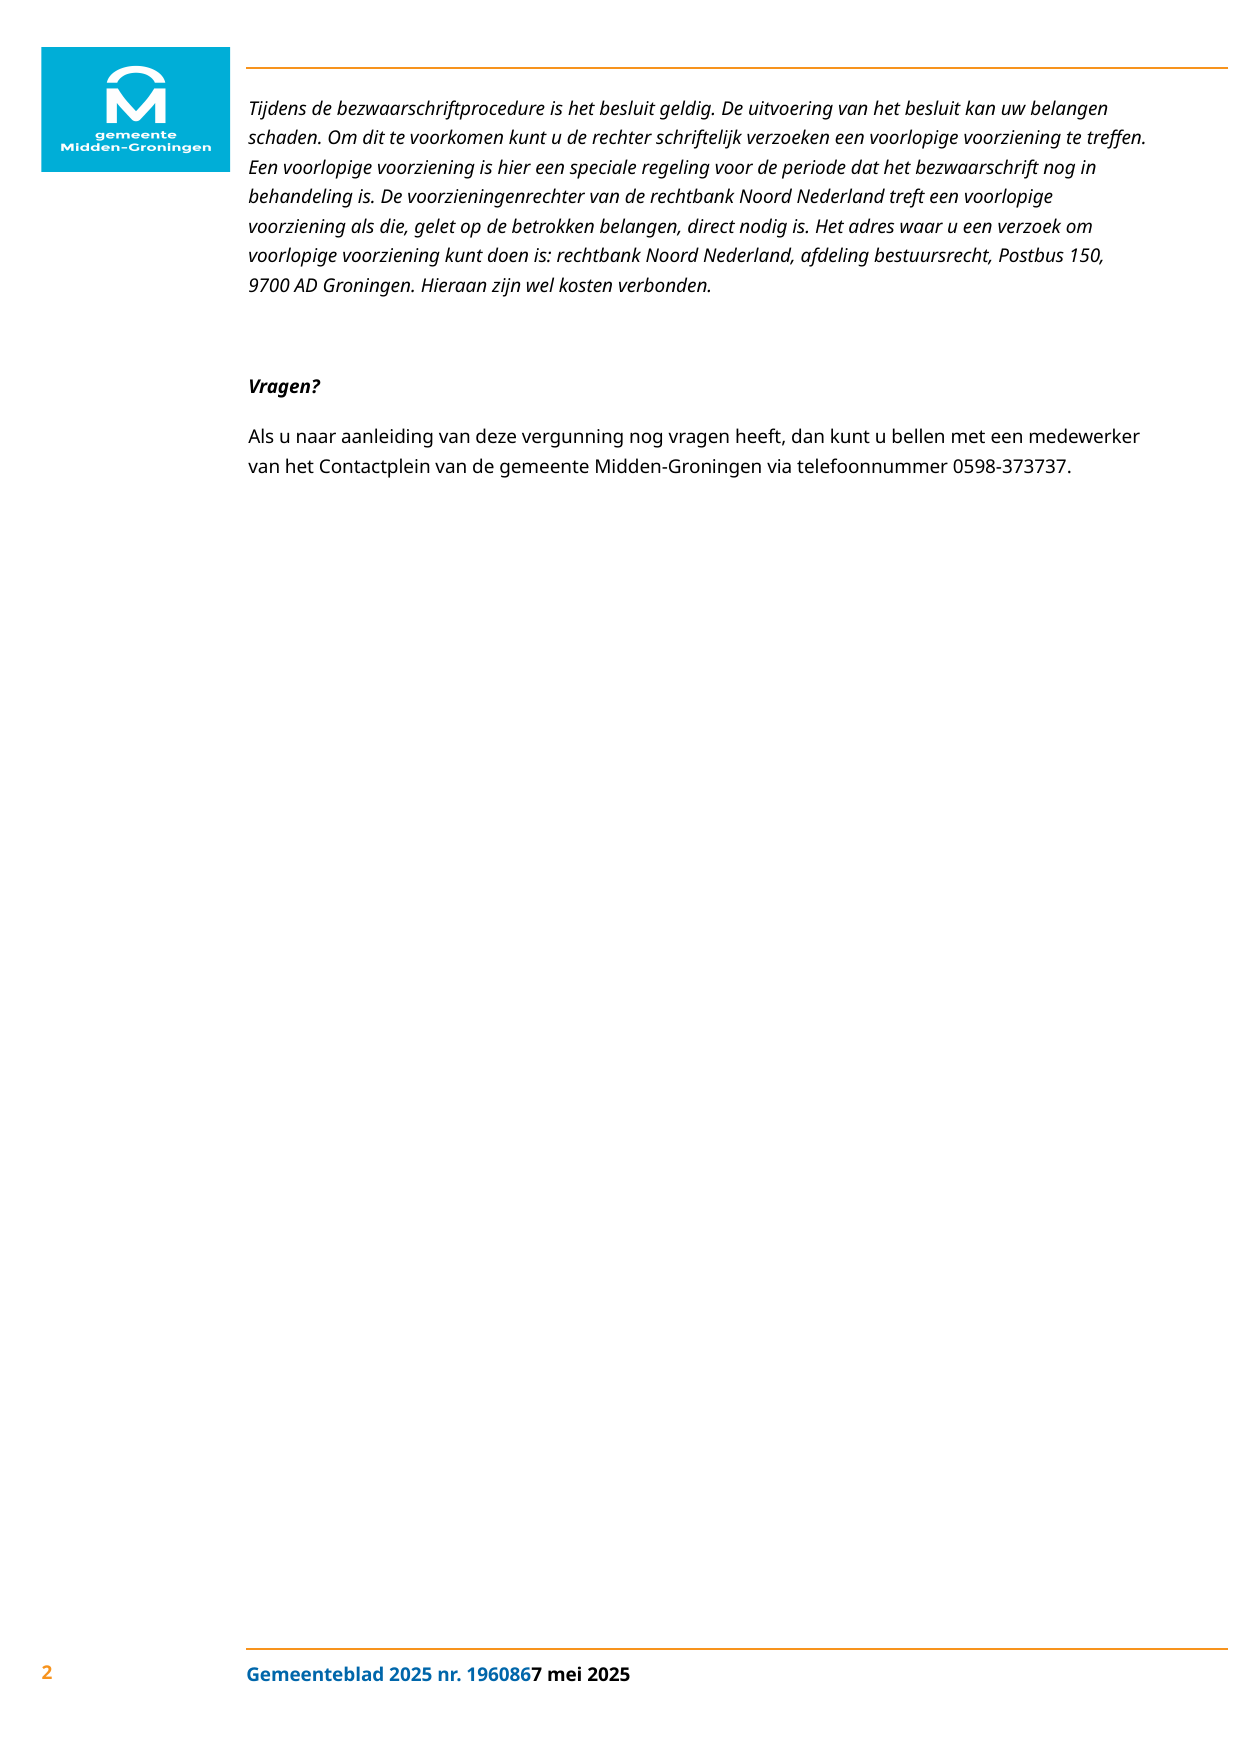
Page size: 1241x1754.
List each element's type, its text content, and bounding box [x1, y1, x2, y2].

picture [107, 89, 165, 122]
picture [184, 146, 190, 153]
text Als u naar aanleiding van deze vergunning nog vragen heeft, dan kunt u bellen met een medewerker van het Contactplein van de gemeente Midden-Groningen via telefoonnummer 0598-373737. [248, 423, 1152, 479]
text Tijdens de bezwaarschriftprocedure is het besluit geldig. De uitvoering van het besluit kan uw belangen schaden. Om dit te voorkomen kunt u de rechter schriftelijk verzoeken een voorlopige voorziening te treffen. Een voorlopige voorziening is hier een speciale regeling voor de periode dat het bezwaarschrift nog in behandeling is. De voorzieningenrechter van de rechtbank Noord Nederland treft een voorlopige voorziening als die, gelet op de betrokken belangen, direct nodig is. Het adres waar u een verzoek om voorlopige voorziening kunt doen is: rechtbank Noord Nederland, afdeling bestuursrecht, Postbus 150, 9700 AD Groningen. Hieraan zijn wel kosten verbonden. [248, 95, 1152, 298]
picture [108, 66, 164, 82]
text Vragen? [248, 373, 1152, 399]
